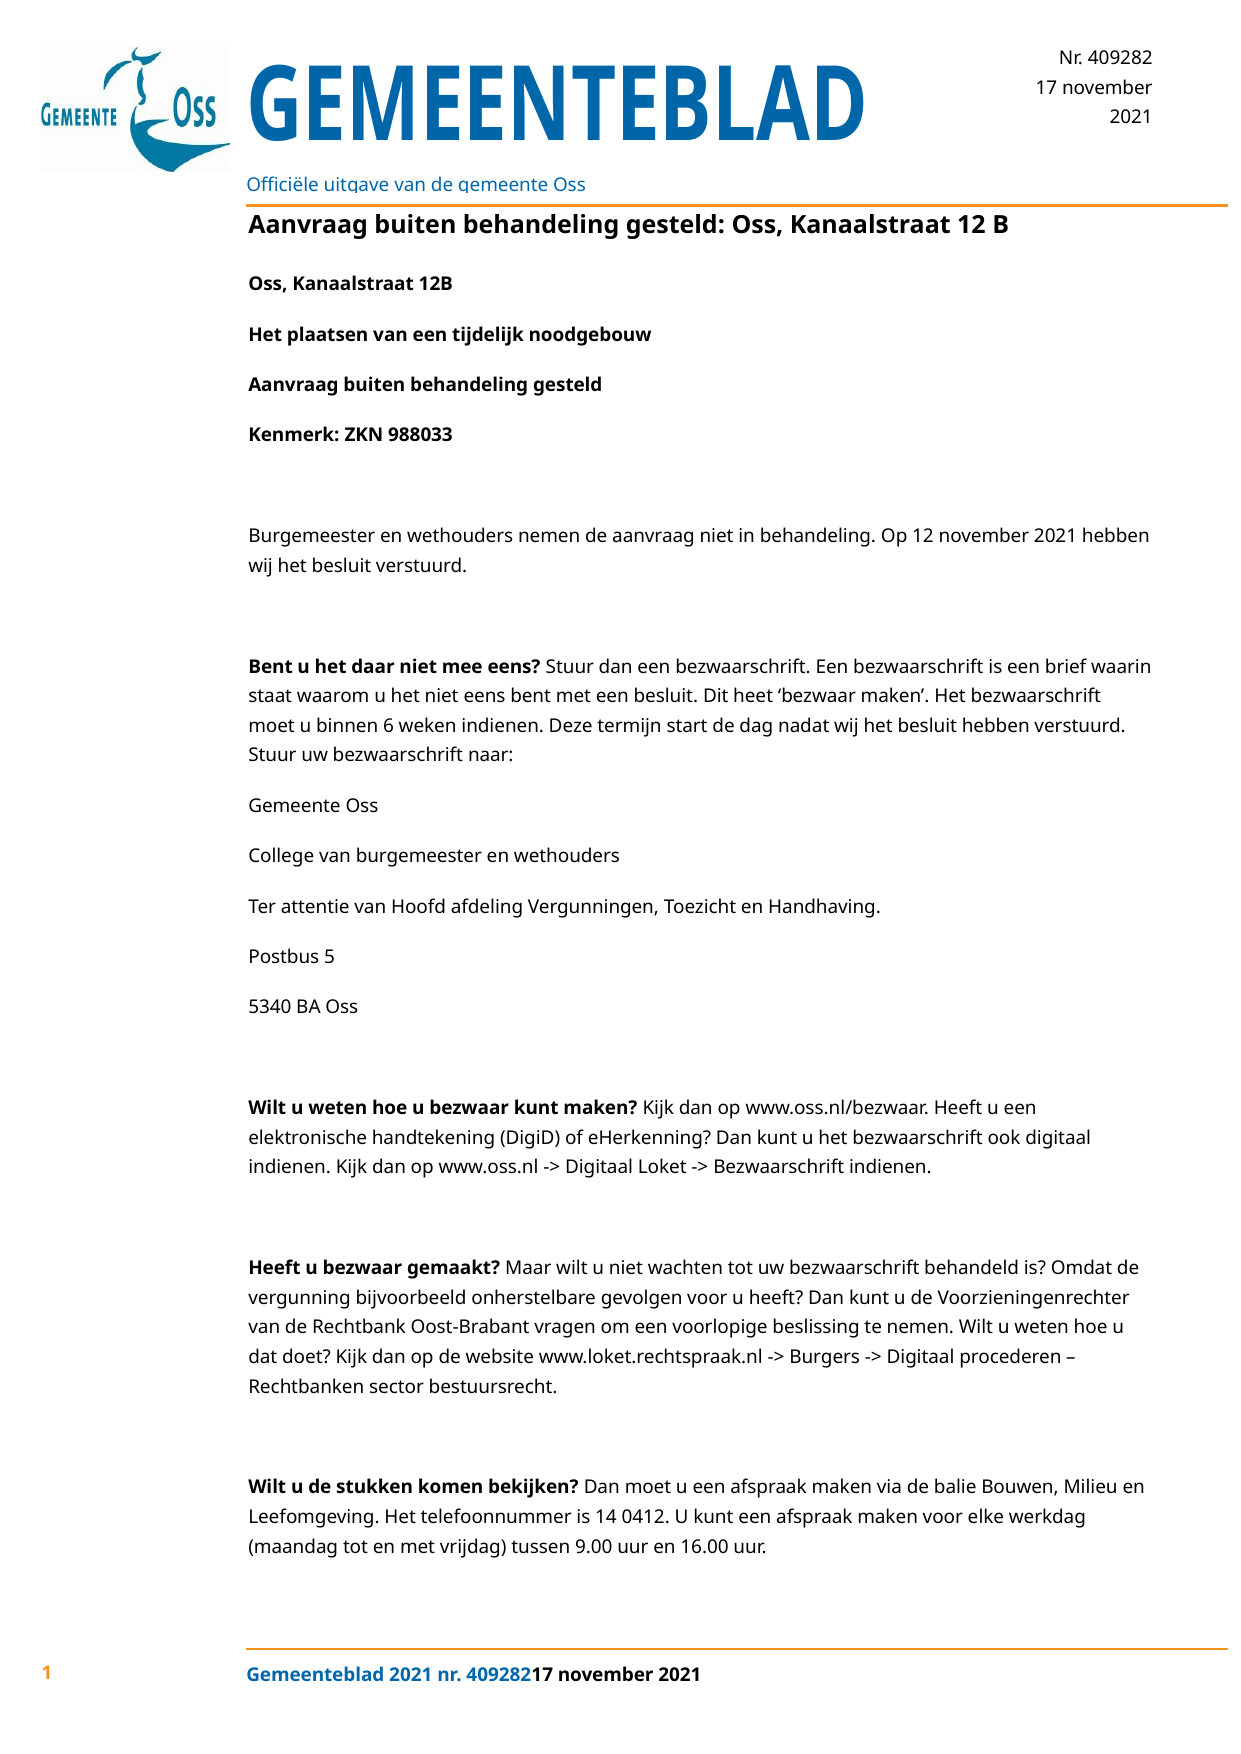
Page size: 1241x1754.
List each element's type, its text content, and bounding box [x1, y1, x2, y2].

text Postbus 5 [248, 943, 1152, 969]
text Wilt u weten hoe u bezwaar kunt maken? Kijk dan op www.oss.nl/bezwaar. Heeft u een elektronische handtekening (DigiD) of eHerkenning? Dan kunt u het bezwaarschrift ook digitaal indienen. Kijk dan op www.oss.nl -> Digitaal Loket -> Bezwaarschrift indienen. [248, 1094, 1152, 1179]
text Bent u het daar niet mee eens? Stuur dan een bezwaarschrift. Een bezwaarschrift is een brief waarin staat waarom u het niet eens bent met een besluit. Dit heet ‘bezwaar maken’. Het bezwaarschrift moet u binnen 6 weken indienen. Deze termijn start de dag nadat wij het besluit hebben verstuurd. Stuur uw bezwaarschrift naar: [248, 653, 1152, 767]
text Het plaatsen van een tijdelijk noodgebouw [248, 321, 1152, 346]
text Gemeente Oss [248, 792, 1152, 818]
picture [41, 47, 231, 172]
text Oss, Kanaalstraat 12B [248, 270, 1152, 296]
text Aanvraag buiten behandeling gesteld [248, 371, 1152, 397]
text Burgemeester en wethouders nemen de aanvraag niet in behandeling. Op 12 november 2021 hebben wij het besluit verstuurd. [248, 522, 1152, 578]
text Wilt u de stukken komen bekijken? Dan moet u een afspraak maken via de balie Bouwen, Milieu en Leefomgeving. Het telefoonnummer is 14 0412. U kunt een afspraak maken voor elke werkdag (maandag tot en met vrijdag) tussen 9.00 uur en 16.00 uur. [248, 1474, 1152, 1558]
text 5340 BA Oss [248, 994, 1152, 1019]
text Ter attentie van Hoofd afdeling Vergunningen, Toezicht en Handhaving. [248, 893, 1152, 918]
text Heeft u bezwaar gemaakt? Maar wilt u niet wachten tot uw bezwaarschrift behandeld is? Omdat de vergunning bijvoorbeeld onherstelbare gevolgen voor u heeft? Dan kunt u de Voorzieningenrechter van de Rechtbank Oost-Brabant vragen om een voorlopige beslissing te nemen. Wilt u weten hoe u dat doet? Kijk dan op de website www.loket.rechtspraak.nl -> Burgers -> Digitaal procederen – Rechtbanken sector bestuursrecht. [248, 1254, 1152, 1398]
text Kenmerk: ZKN 988033 [248, 422, 1152, 447]
text College van burgemeester en wethouders [248, 842, 1152, 868]
text Aanvraag buiten behandeling gesteld: Oss, Kanaalstraat 12 B [248, 207, 1152, 241]
